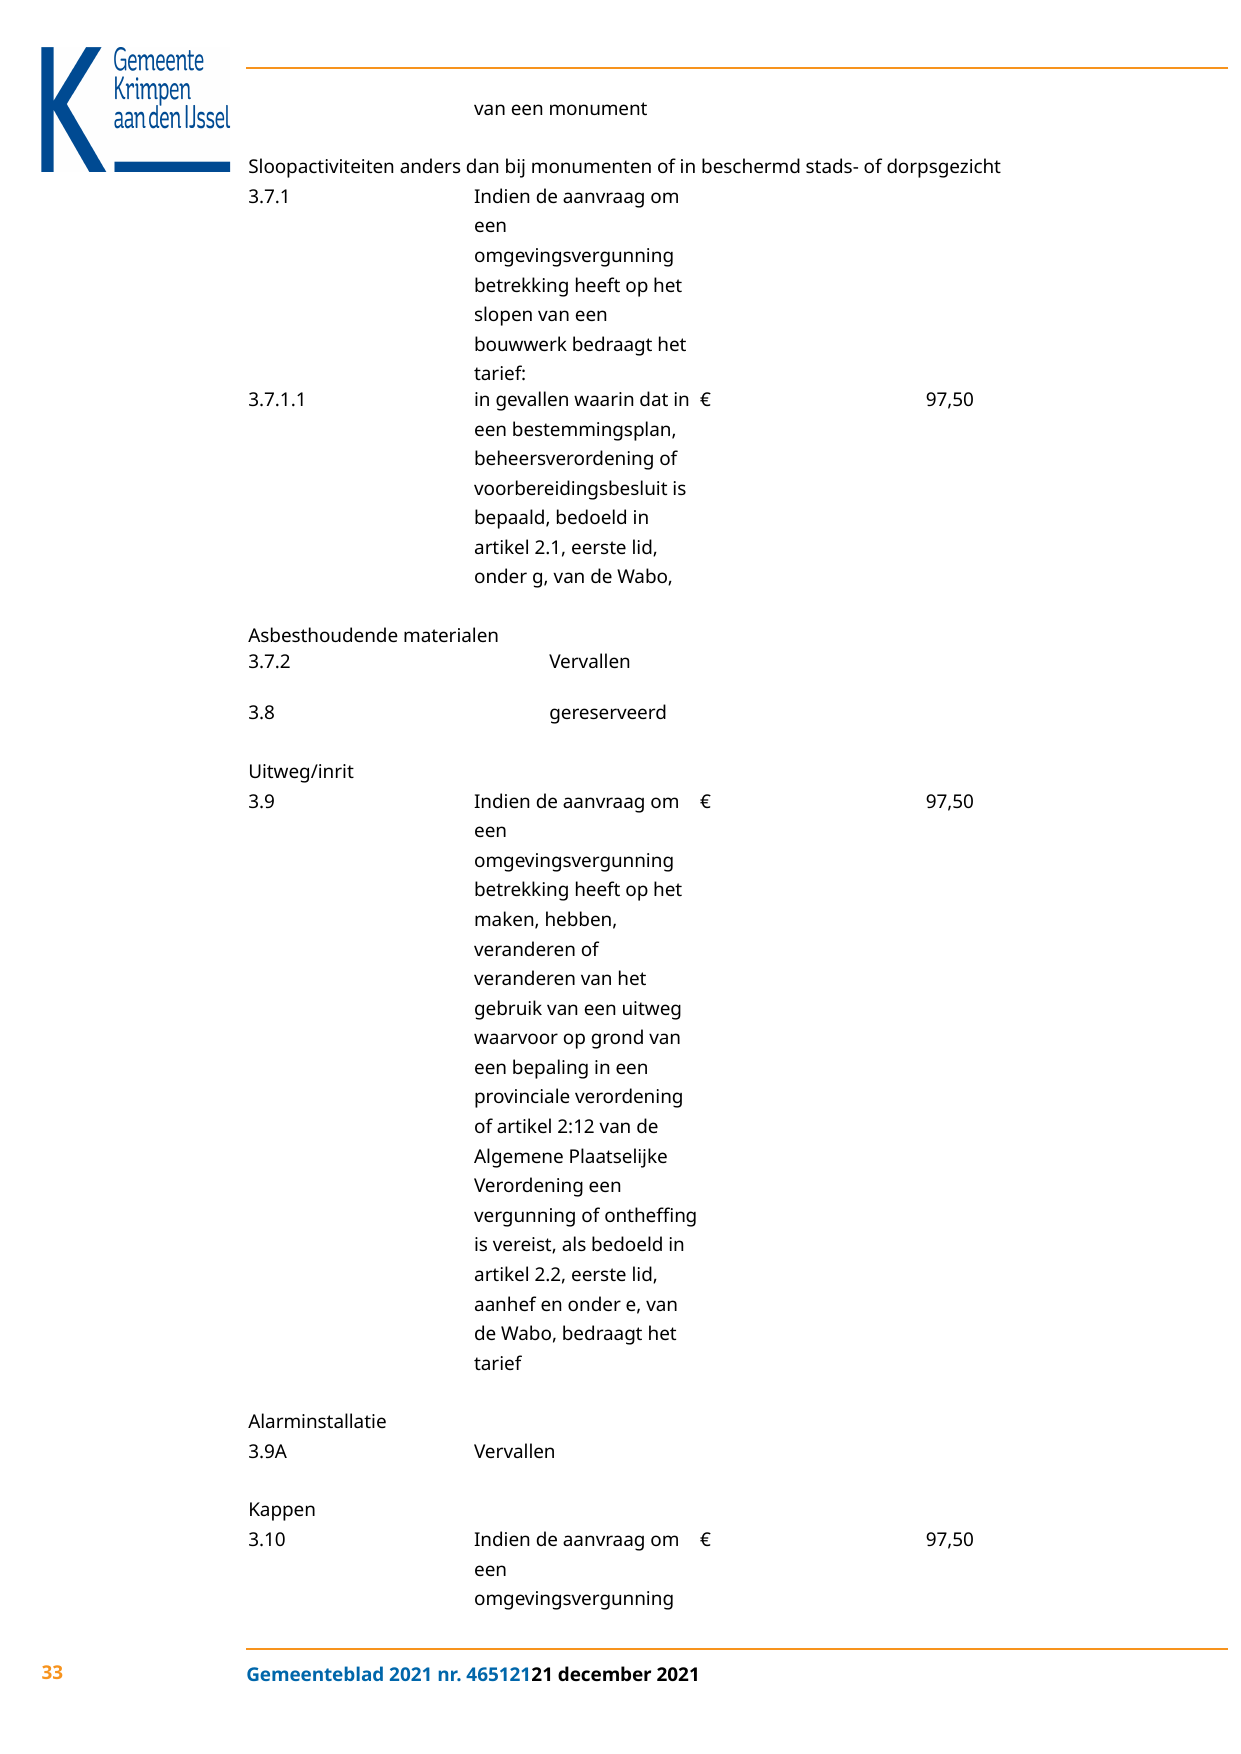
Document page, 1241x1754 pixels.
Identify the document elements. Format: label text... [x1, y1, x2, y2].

table_cell [700, 95, 926, 121]
text Kappen [248, 1497, 1152, 1522]
table_header Indien de aanvraag om een omgevingsvergunning betrekking heeft op het maken, hebben, veranderen of veranderen van het gebruik van een uitweg waarvoor op grond van een bepaling in een provinciale verordening of artikel 2:12 van de Algemene Plaatselijke Verordening een vergunning of ontheffing is vereist, als bedoeld in artikel 2.2, eerste lid, aanhef en onder e, van de Wabo, bedraagt het tarief [474, 788, 700, 1376]
table_cell [850, 648, 1152, 674]
picture [41, 47, 231, 172]
table_cell van een monument [474, 95, 700, 121]
table_header Indien de aanvraag om een omgevingsvergunning betrekking heeft op het slopen van een bouwwerk bedraagt het tarief: [474, 183, 700, 386]
text Alarminstallatie [248, 1408, 1152, 1434]
table_cell 3.8 [248, 700, 549, 725]
table_cell [549, 674, 850, 699]
table_header Indien de aanvraag om een omgevingsvergunning [474, 1526, 700, 1611]
text Uitweg/inrit [248, 758, 1152, 784]
table_cell [850, 674, 1152, 699]
table_header 97,50 [926, 1526, 1152, 1611]
table_header 3.10 [248, 1526, 474, 1611]
table_cell Vervallen [549, 648, 850, 674]
table_cell 3.7.1.1 [248, 386, 474, 589]
table_cell in gevallen waarin dat in een bestemmingsplan, beheersverordening of voorbereidingsbesluit is bepaald, bedoeld in artikel 2.1, eerste lid, onder g, van de Wabo, [474, 386, 700, 589]
table_cell gereserveerd [549, 700, 850, 725]
table_header 97,50 [926, 788, 1152, 1376]
table_header 3.9 [248, 788, 474, 1376]
text Sloopactiviteiten anders dan bij monumenten of in beschermd stads- of dorpsgezicht [248, 153, 1152, 179]
table_header [700, 1438, 926, 1464]
table_header € [700, 1526, 926, 1611]
table_cell [248, 674, 549, 699]
table_cell [850, 700, 1152, 725]
table_header Asbesthoudende materialen [248, 623, 1152, 648]
table_header 3.9A [248, 1438, 474, 1464]
table_header [926, 1438, 1152, 1464]
table_cell 97,50 [926, 386, 1152, 589]
table_cell [248, 95, 474, 121]
table_cell 3.7.2 [248, 648, 549, 674]
table_cell € [700, 386, 926, 589]
table_header 3.7.1 [248, 183, 474, 386]
table_header € [700, 788, 926, 1376]
table_header Vervallen [474, 1438, 700, 1464]
table_header [700, 183, 1152, 386]
table_cell [926, 95, 1152, 121]
